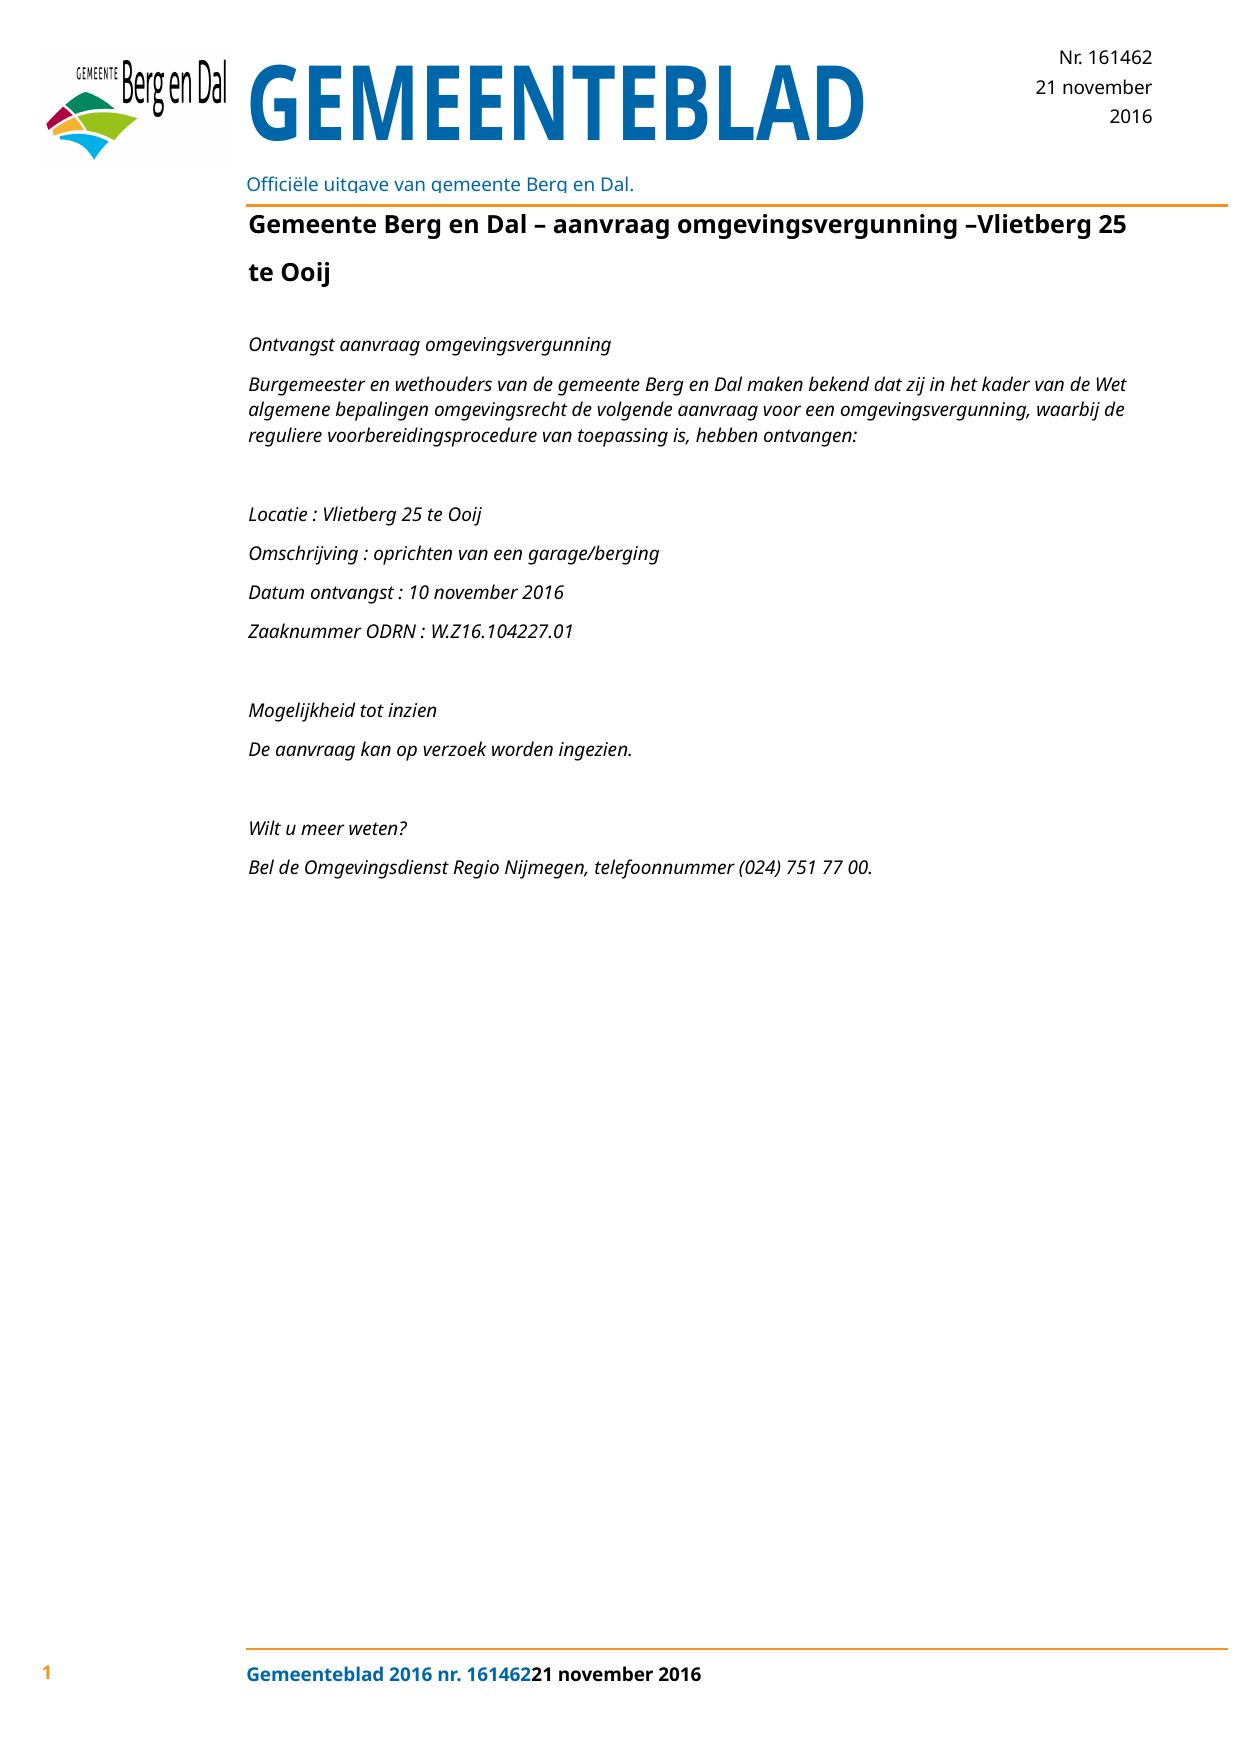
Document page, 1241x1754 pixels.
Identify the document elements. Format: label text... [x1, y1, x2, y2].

text Ontvangst aanvraag omgevingsvergunning [248, 331, 1152, 357]
text Zaaknummer ODRN : W.Z16.104227.01 [248, 618, 1152, 644]
text Burgemeester en wethouders van de gemeente Berg en Dal maken bekend dat zij in het kader van de Wet algemene bepalingen omgevingsrecht de volgende aanvraag voor een omgevingsvergunning, waarbij de reguliere voorbereidingsprocedure van toepassing is, hebben ontvangen: [248, 371, 1152, 448]
text De aanvraag kan op verzoek worden ingezien. [248, 736, 1152, 762]
text Gemeente Berg en Dal – aanvraag omgevingsvergunning –Vlietberg 25 te Ooij [248, 207, 1152, 288]
text Omschrijving : oprichten van een garage/berging [248, 540, 1152, 566]
picture [41, 47, 231, 172]
text Mogelijkheid tot inzien [248, 697, 1152, 723]
text Locatie : Vlietberg 25 te Ooij [248, 501, 1152, 526]
text Wilt u meer weten? [248, 815, 1152, 841]
text Datum ontvangst : 10 november 2016 [248, 579, 1152, 605]
text Bel de Omgevingsdienst Regio Nijmegen, telefoonnummer (024) 751 77 00. [248, 854, 1152, 880]
